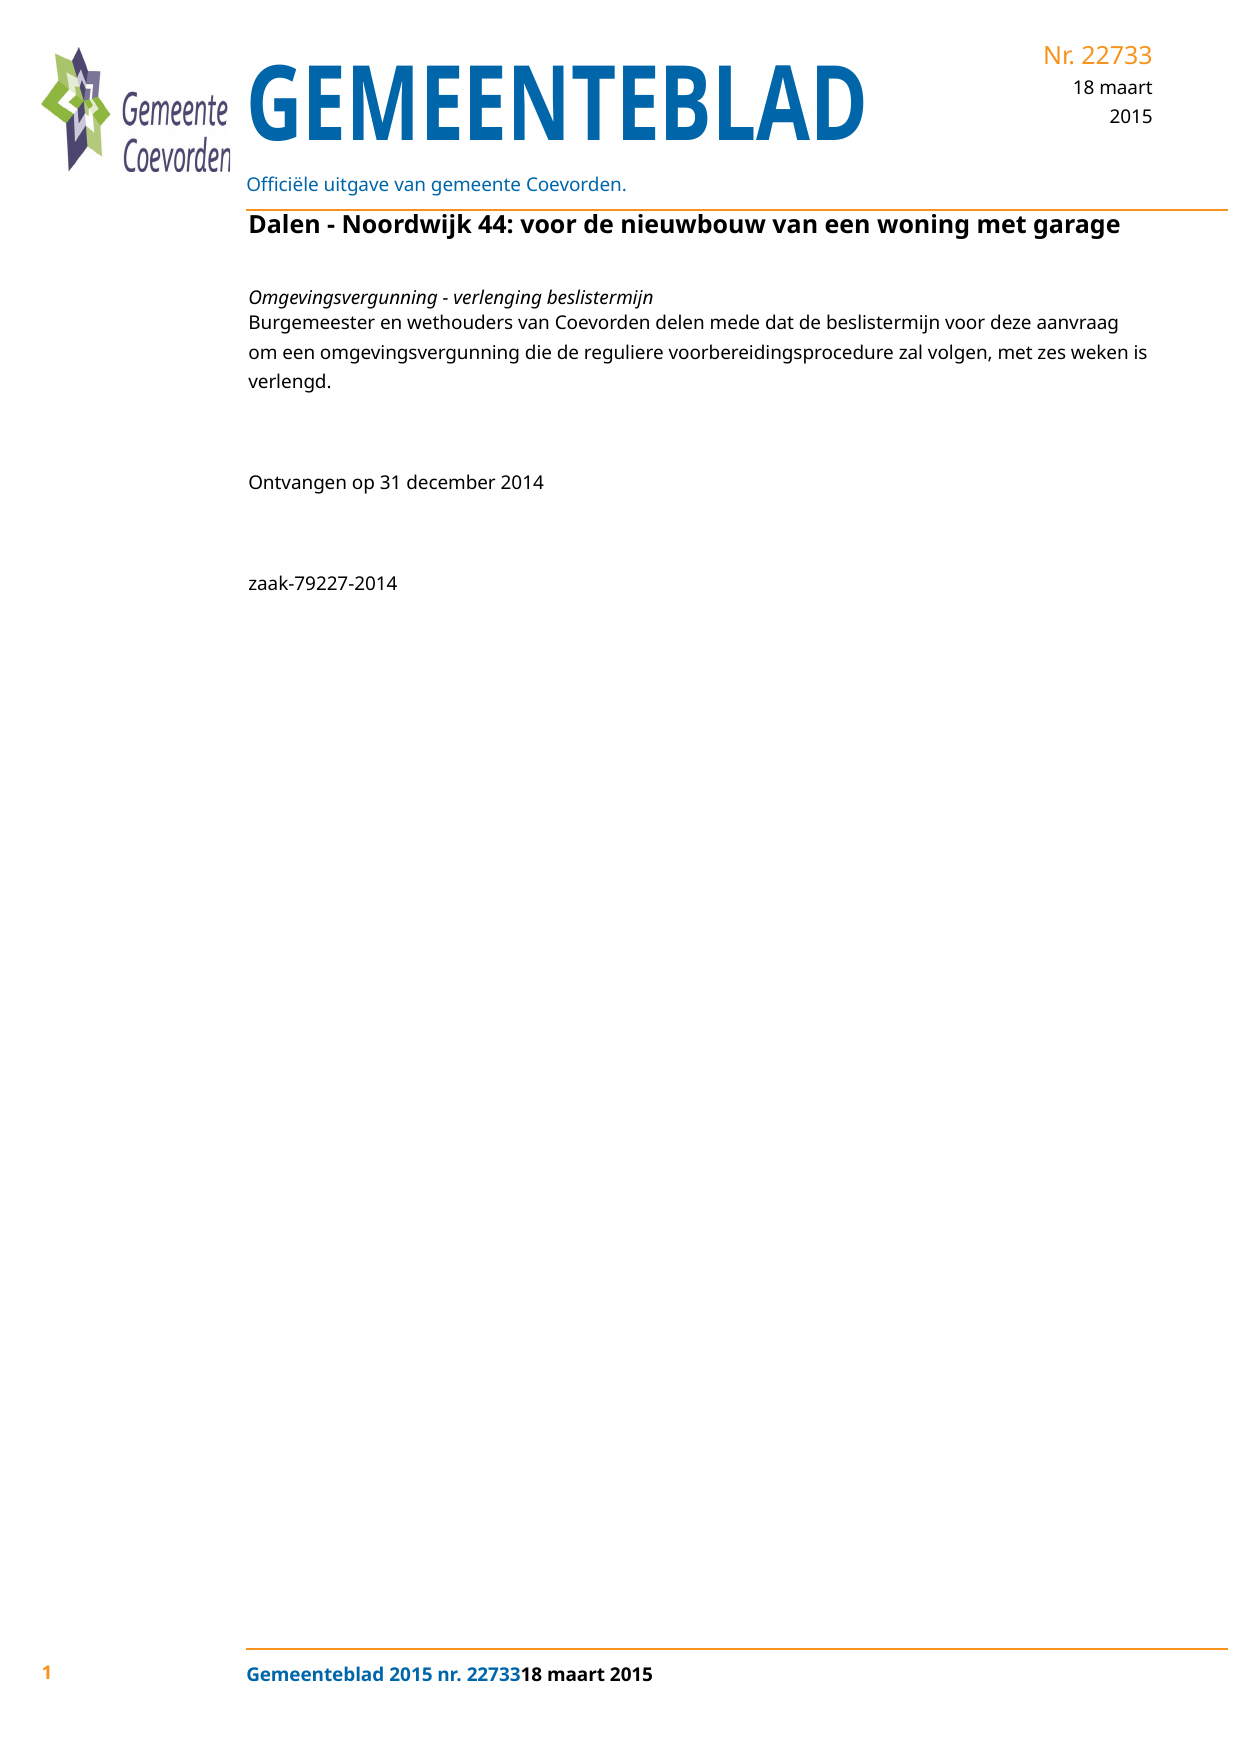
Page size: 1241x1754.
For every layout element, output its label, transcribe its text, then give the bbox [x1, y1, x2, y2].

text zaak-79227-2014 [248, 570, 1152, 596]
text Ontvangen op 31 december 2014 [248, 469, 1152, 495]
text Dalen - Noordwijk 44: voor de nieuwbouw van een woning met garage [248, 211, 1152, 241]
picture [41, 47, 231, 172]
text Omgevingsvergunning - verlenging beslistermijn [248, 284, 1152, 309]
text Burgemeester en wethouders van Coevorden delen mede dat de beslistermijn voor deze aanvraag om een omgevingsvergunning die de reguliere voorbereidingsprocedure zal volgen, met zes weken is verlengd. [248, 309, 1152, 394]
